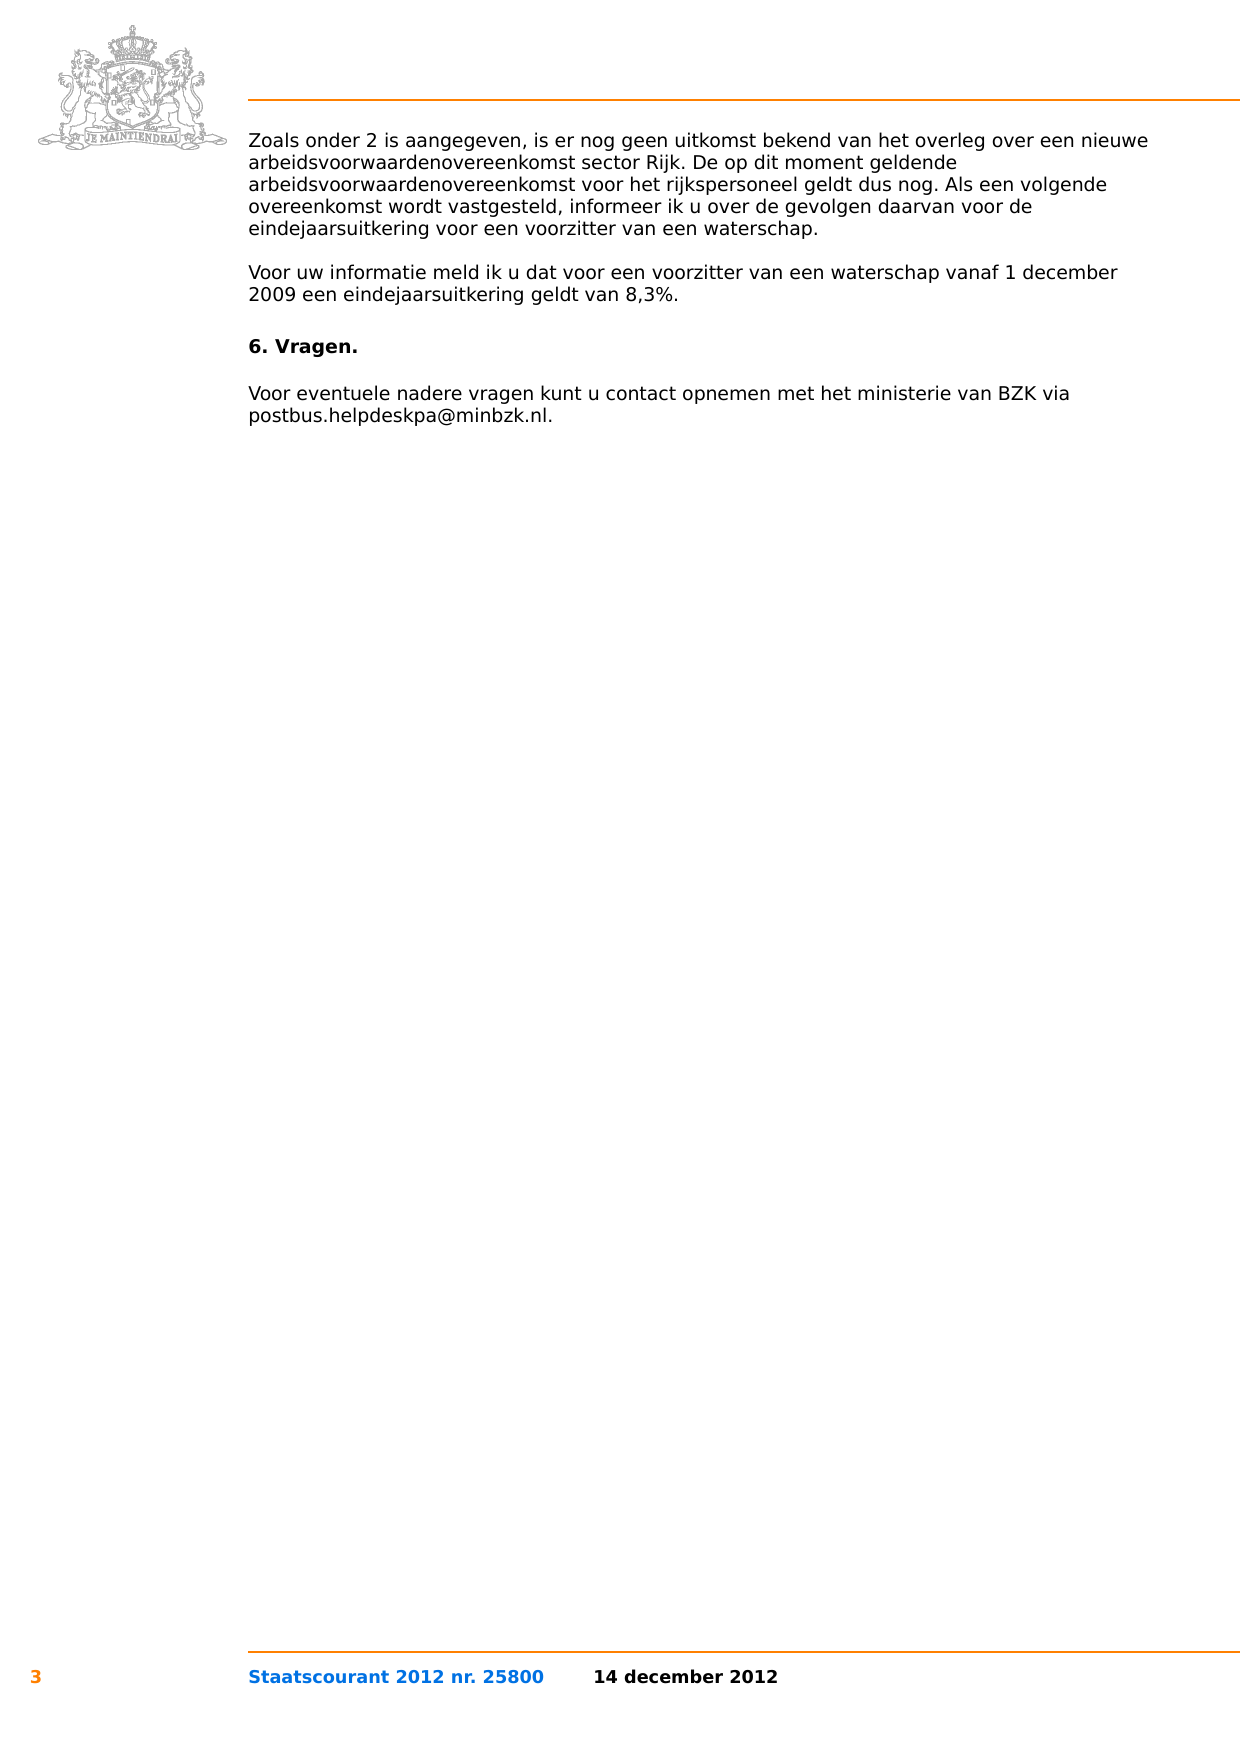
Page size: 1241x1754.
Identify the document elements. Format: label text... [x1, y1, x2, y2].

picture [38, 25, 227, 150]
text Voor uw informatie meld ik u dat voor een voorzitter van een waterschap vanaf 1 december 2009 een eindejaarsuitkering geldt van 8,3%. [248, 262, 1163, 306]
text Voor eventuele nadere vragen kunt u contact opnemen met het ministerie van BZK via postbus.helpdeskpa@minbzk.nl. [248, 383, 1163, 427]
text Zoals onder 2 is aangegeven, is er nog geen uitkomst bekend van het overleg over een nieuwe arbeidsvoorwaardenovereenkomst sector Rijk. De op dit moment geldende arbeidsvoorwaardenovereenkomst voor het rijkspersoneel geldt dus nog. Als een volgende overeenkomst wordt vastgesteld, informeer ik u over de gevolgen daarvan voor de eindejaarsuitkering voor een voorzitter van een waterschap. [248, 130, 1163, 240]
subtitle 6. Vragen. [248, 336, 1163, 358]
